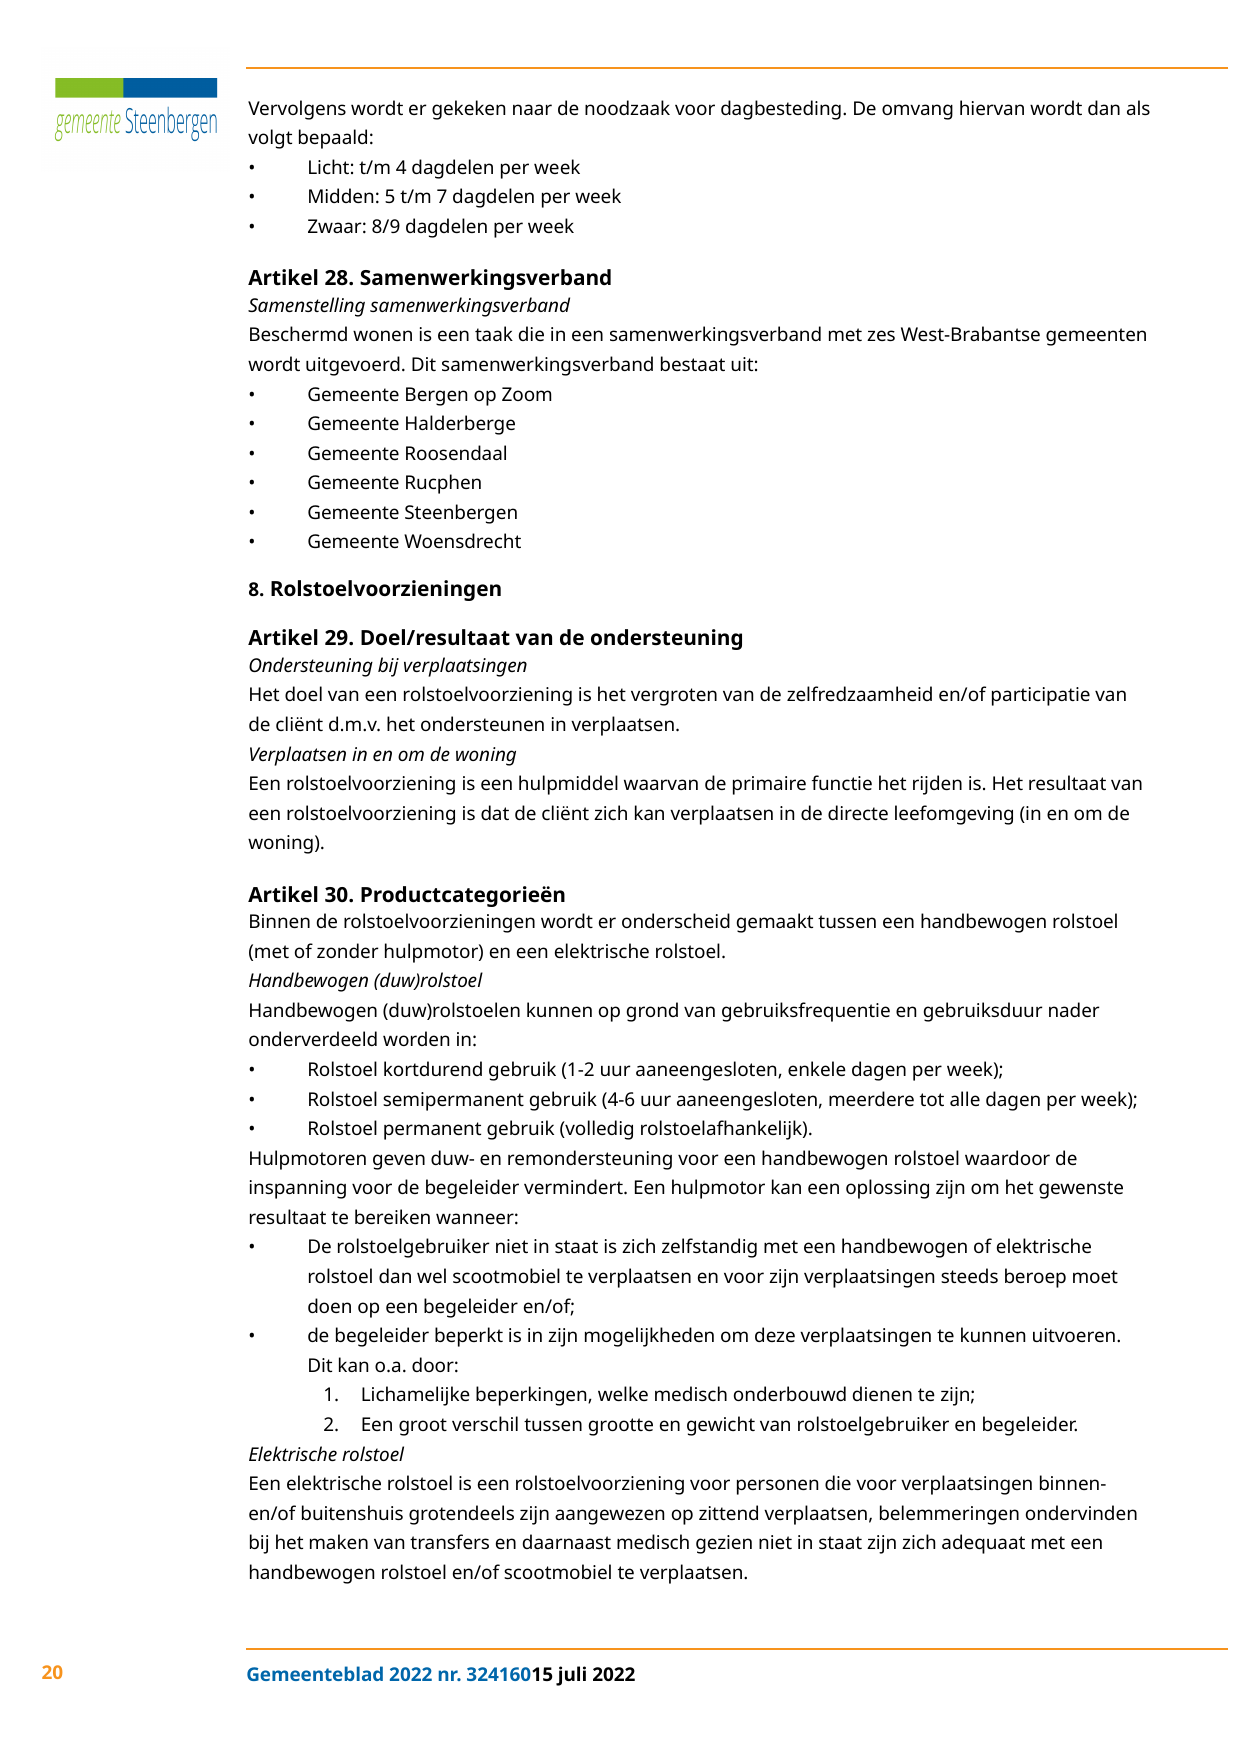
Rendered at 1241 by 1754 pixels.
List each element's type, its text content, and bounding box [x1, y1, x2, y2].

list Een groot verschil tussen grootte en gewicht van rolstoelgebruiker en begeleider. [323, 1411, 1152, 1437]
text Ondersteuning bij verplaatsingen [248, 652, 1152, 678]
text Beschermd wonen is een taak die in een samenwerkingsverband met zes West-Brabantse gemeenten wordt uitgevoerd. Dit samenwerkingsverband bestaat uit: [248, 322, 1152, 377]
text Samenstelling samenwerkingsverband [248, 292, 1152, 318]
text Handbewogen (duw)rolstoelen kunnen op grond van gebruiksfrequentie en gebruiksduur nader onderverdeeld worden in: [248, 997, 1152, 1052]
list de begeleider beperkt is in zijn mogelijkheden om deze verplaatsingen te kunnen uitvoeren. Dit kan o.a. door: [248, 1322, 1152, 1378]
text Artikel 30. Productcategorieën [248, 880, 1152, 908]
list Gemeente Steenbergen [248, 499, 1152, 525]
list Rolstoel kortdurend gebruik (1-2 uur aaneengesloten, enkele dagen per week); [248, 1056, 1152, 1082]
list Rolstoel semipermanent gebruik (4-6 uur aaneengesloten, meerdere tot alle dagen per week); [248, 1086, 1152, 1112]
list Midden: 5 t/m 7 dagdelen per week [248, 183, 1152, 209]
text Artikel 28. Samenwerkingsverband [248, 263, 1152, 292]
text Handbewogen (duw)rolstoel [248, 967, 1152, 993]
text Elektrische rolstoel [248, 1441, 1152, 1467]
list Licht: t/m 4 dagdelen per week [248, 154, 1152, 180]
list Gemeente Bergen op Zoom [248, 381, 1152, 406]
text Binnen de rolstoelvoorzieningen wordt er onderscheid gemaakt tussen een handbewogen rolstoel (met of zonder hulpmotor) en een elektrische rolstoel. [248, 908, 1152, 964]
text Een elektrische rolstoel is een rolstoelvoorziening voor personen die voor verplaatsingen binnen- en/of buitenshuis grotendeels zijn aangewezen op zittend verplaatsen, belemmeringen ondervinden bij het maken van transfers en daarnaast medisch gezien niet in staat zijn zich adequaat met een handbewogen rolstoel en/of scootmobiel te verplaatsen. [248, 1470, 1152, 1585]
text Een rolstoelvoorziening is een hulpmiddel waarvan de primaire functie het rijden is. Het resultaat van een rolstoelvoorziening is dat de cliënt zich kan verplaatsen in de directe leefomgeving (in en om de woning). [248, 770, 1152, 855]
list Lichamelijke beperkingen, welke medisch onderbouwd dienen te zijn; [323, 1382, 1152, 1407]
text Artikel 29. Doel/resultaat van de ondersteuning [248, 623, 1152, 652]
text Het doel van een rolstoelvoorziening is het vergroten van de zelfredzaamheid en/of participatie van de cliënt d.m.v. het ondersteunen in verplaatsen. [248, 682, 1152, 737]
text Hulpmotoren geven duw- en remondersteuning voor een handbewogen rolstoel waardoor de inspanning voor de begeleider vermindert. Een hulpmotor kan een oplossing zijn om het gewenste resultaat te bereiken wanneer: [248, 1145, 1152, 1230]
list Zwaar: 8/9 dagdelen per week [248, 213, 1152, 239]
text Verplaatsen in en om de woning [248, 741, 1152, 766]
list Gemeente Halderberge [248, 410, 1152, 436]
text Vervolgens wordt er gekeken naar de noodzaak voor dagbesteding. De omvang hiervan wordt dan als volgt bepaald: [248, 95, 1152, 150]
picture [41, 47, 231, 172]
list De rolstoelgebruiker niet in staat is zich zelfstandig met een handbewogen of elektrische rolstoel dan wel scootmobiel te verplaatsen en voor zijn verplaatsingen steeds beroep moet doen op een begeleider en/of; [248, 1234, 1152, 1319]
list Gemeente Woensdrecht [248, 529, 1152, 554]
list Gemeente Roosendaal [248, 440, 1152, 466]
list Gemeente Rucphen [248, 469, 1152, 495]
text 8. Rolstoelvoorzieningen [248, 574, 1152, 603]
list Rolstoel permanent gebruik (volledig rolstoelafhankelijk). [248, 1115, 1152, 1141]
